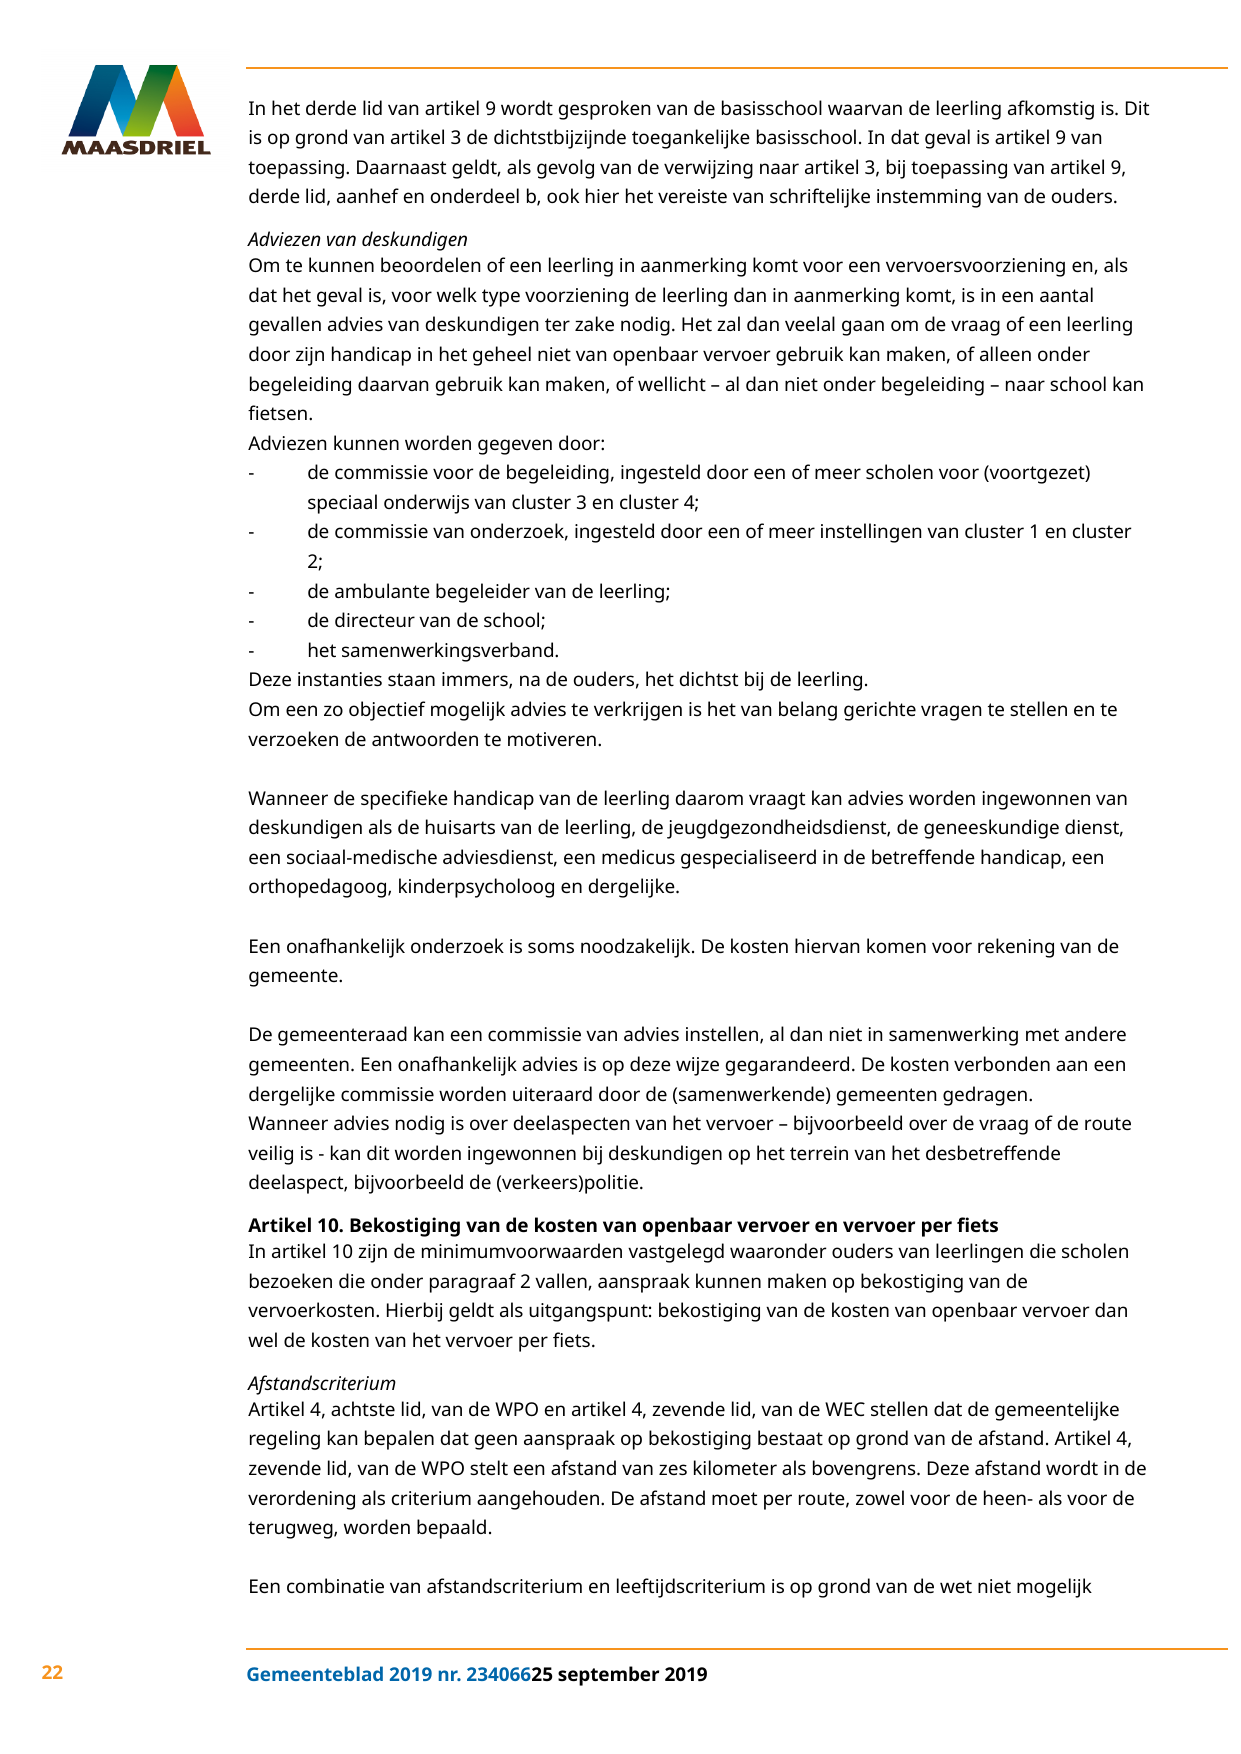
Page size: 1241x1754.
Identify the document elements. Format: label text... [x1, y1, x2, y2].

list de commissie van onderzoek, ingesteld door een of meer instellingen van cluster 1 en cluster 2; [248, 519, 1152, 574]
text Om te kunnen beoordelen of een leerling in aanmerking komt voor een vervoersvoorziening en, als dat het geval is, voor welk type voorziening de leerling dan in aanmerking komt, is in een aantal gevallen advies van deskundigen ter zake nodig. Het zal dan veelal gaan om de vraag of een leerling door zijn handicap in het geheel niet van openbaar vervoer gebruik kan maken, of alleen onder begeleiding daarvan gebruik kan maken, of wellicht – al dan niet onder begeleiding – naar school kan fietsen. [248, 252, 1152, 426]
text Adviezen van deskundigen [248, 227, 1152, 252]
text Om een zo objectief mogelijk advies te verkrijgen is het van belang gerichte vragen te stellen en te verzoeken de antwoorden te motiveren. [248, 696, 1152, 751]
text In het derde lid van artikel 9 wordt gesproken van de basisschool waarvan de leerling afkomstig is. Dit is op grond van artikel 3 de dichtstbijzijnde toegankelijke basisschool. In dat geval is artikel 9 van toepassing. Daarnaast geldt, als gevolg van de verwijzing naar artikel 3, bij toepassing van artikel 9, derde lid, aanhef en onderdeel b, ook hier het vereiste van schriftelijke instemming van de ouders. [248, 95, 1152, 209]
text Wanneer de specifieke handicap van de leerling daarom vraagt kan advies worden ingewonnen van deskundigen als de huisarts van de leerling, de jeugdgezondheidsdienst, de geneeskundige dienst, een sociaal-medische adviesdienst, een medicus gespecialiseerd in de betreffende handicap, een orthopedagoog, kinderpsycholoog en dergelijke. [248, 785, 1152, 899]
list de ambulante begeleider van de leerling; [248, 578, 1152, 603]
picture [41, 47, 231, 172]
text Een onafhankelijk onderzoek is soms noodzakelijk. De kosten hiervan komen voor rekening van de gemeente. [248, 933, 1152, 988]
text Artikel 4, achtste lid, van de WPO en artikel 4, zevende lid, van de WEC stellen dat de gemeentelijke regeling kan bepalen dat geen aanspraak op bekostiging bestaat op grond van de afstand. Artikel 4, zevende lid, van de WPO stelt een afstand van zes kilometer als bovengrens. Deze afstand wordt in de verordening als criterium aangehouden. De afstand moet per route, zowel voor de heen- als voor de terugweg, worden bepaald. [248, 1396, 1152, 1540]
text Artikel 10. Bekostiging van de kosten van openbaar vervoer en vervoer per fiets [248, 1213, 1152, 1238]
text Adviezen kunnen worden gegeven door: [248, 430, 1152, 456]
text De gemeenteraad kan een commissie van advies instellen, al dan niet in samenwerking met andere gemeenten. Een onafhankelijk advies is op deze wijze gegarandeerd. De kosten verbonden aan een dergelijke commissie worden uiteraard door de (samenwerkende) gemeenten gedragen. [248, 1022, 1152, 1106]
text Wanneer advies nodig is over deelaspecten van het vervoer – bijvoorbeeld over de vraag of de route veilig is - kan dit worden ingewonnen bij deskundigen op het terrein van het desbetreffende deelaspect, bijvoorbeeld de (verkeers)politie. [248, 1110, 1152, 1195]
list het samenwerkingsverband. [248, 637, 1152, 663]
list de directeur van de school; [248, 607, 1152, 633]
text Deze instanties staan immers, na de ouders, het dichtst bij de leerling. [248, 667, 1152, 692]
list de commissie voor de begeleiding, ingesteld door een of meer scholen voor (voortgezet) speciaal onderwijs van cluster 3 en cluster 4; [248, 459, 1152, 515]
text In artikel 10 zijn de minimumvoorwaarden vastgelegd waaronder ouders van leerlingen die scholen bezoeken die onder paragraaf 2 vallen, aanspraak kunnen maken op bekostiging van de vervoerkosten. Hierbij geldt als uitgangspunt: bekostiging van de kosten van openbaar vervoer dan wel de kosten van het vervoer per fiets. [248, 1238, 1152, 1353]
text Afstandscriterium [248, 1370, 1152, 1396]
text Een combinatie van afstandscriterium en leeftijdscriterium is op grond van de wet niet mogelijk [248, 1573, 1152, 1599]
